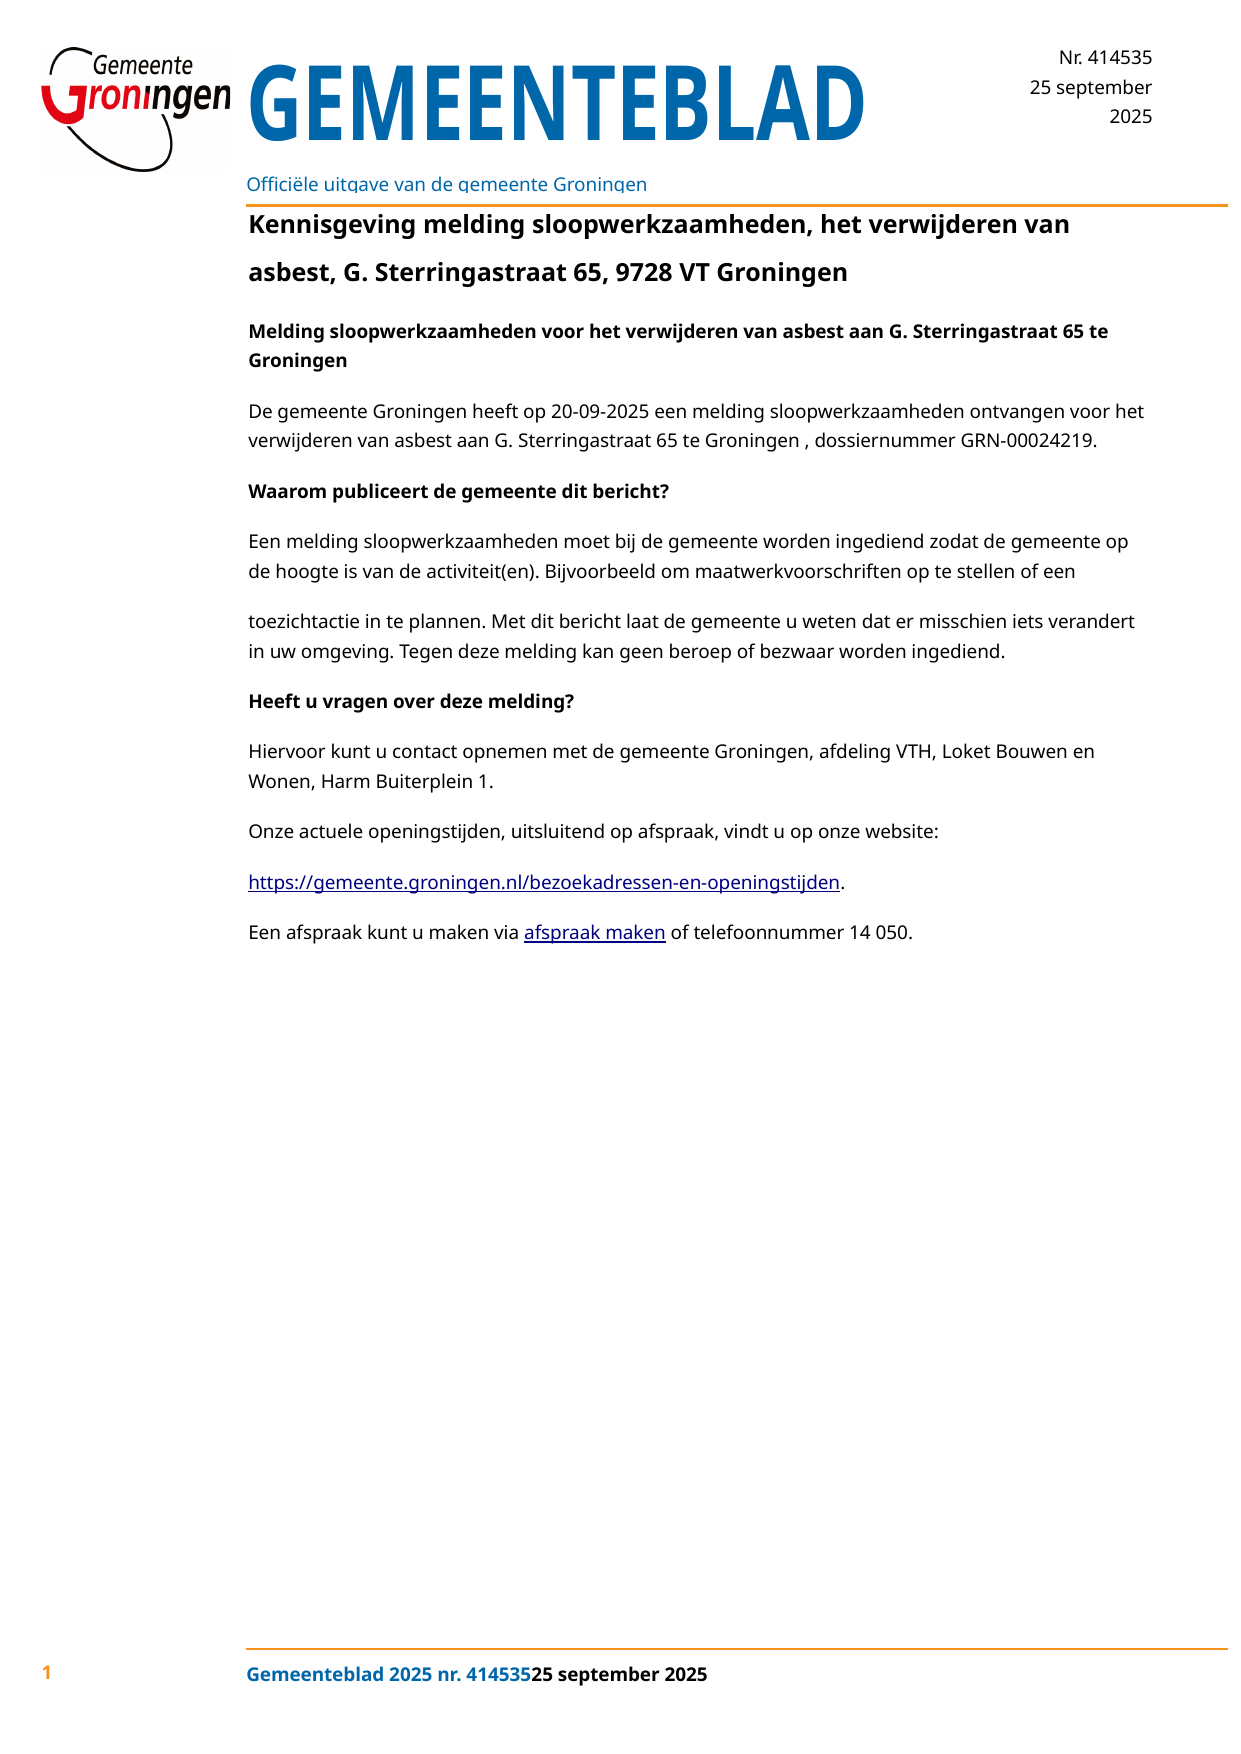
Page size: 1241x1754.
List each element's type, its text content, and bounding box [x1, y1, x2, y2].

text Melding sloopwerkzaamheden voor het verwijderen van asbest aan G. Sterringastraat 65 te Groningen [248, 318, 1152, 373]
text Waarom publiceert de gemeente dit bericht? [248, 478, 1152, 504]
text Heeft u vragen over deze melding? [248, 688, 1152, 714]
text Hiervoor kunt u contact opnemen met de gemeente Groningen, afdeling VTH, Loket Bouwen en Wonen, Harm Buiterplein 1. [248, 739, 1152, 794]
picture [41, 47, 231, 172]
text Een melding sloopwerkzaamheden moet bij de gemeente worden ingediend zodat de gemeente op de hoogte is van de activiteit(en). Bijvoorbeeld om maatwerkvoorschriften op te stellen of een [248, 528, 1152, 584]
text Kennisgeving melding sloopwerkzaamheden, het verwijderen van asbest, G. Sterringastraat 65, 9728 VT Groningen [248, 207, 1152, 288]
text Onze actuele openingstijden, uitsluitend op afspraak, vindt u op onze website: [248, 819, 1152, 844]
text https://gemeente.groningen.nl/bezoekadressen-en-openingstijden. [248, 869, 1152, 895]
text Een afspraak kunt u maken via afspraak maken of telefoonnummer 14 050. [248, 919, 1152, 945]
text toezichtactie in te plannen. Met dit bericht laat de gemeente u weten dat er misschien iets verandert in uw omgeving. Tegen deze melding kan geen beroep of bezwaar worden ingediend. [248, 608, 1152, 664]
text De gemeente Groningen heeft op 20-09-2025 een melding sloopwerkzaamheden ontvangen voor het verwijderen van asbest aan G. Sterringastraat 65 te Groningen , dossiernummer GRN-00024219. [248, 398, 1152, 453]
